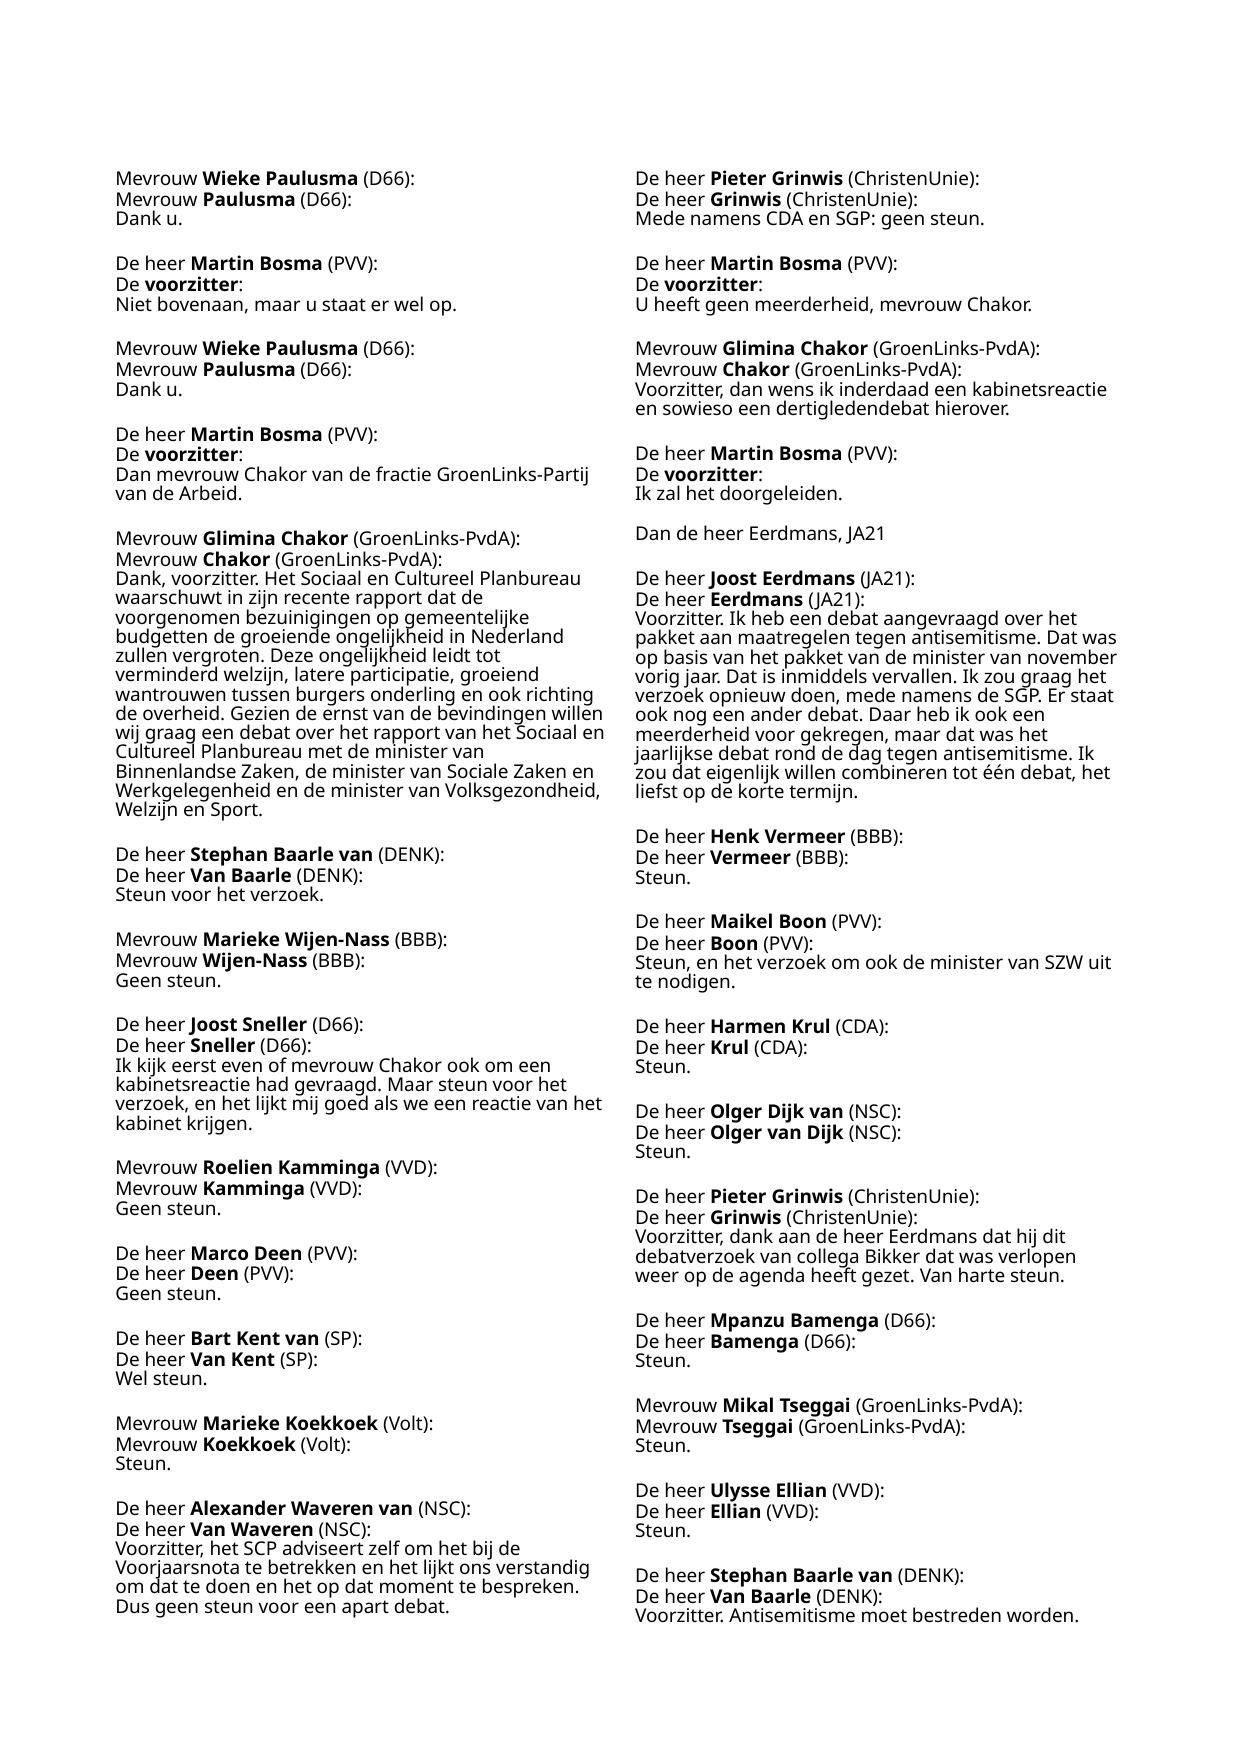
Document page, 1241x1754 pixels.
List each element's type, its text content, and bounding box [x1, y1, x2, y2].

text Dan de heer Eerdmans, JA21 [635, 525, 1125, 544]
text De heer Martin Bosma (PVV): [115, 251, 605, 276]
text De heer Martin Bosma (PVV): [115, 421, 605, 446]
text De voorzitter: [635, 276, 1125, 296]
text De heer Grinwis (ChristenUnie): [635, 1209, 1125, 1228]
text De heer Ellian (VVD): [635, 1503, 1125, 1522]
text De heer Marco Deen (PVV): [115, 1240, 605, 1265]
text De heer Van Baarle (DENK): [115, 867, 605, 886]
text De heer Van Baarle (DENK): [635, 1588, 1125, 1607]
text De heer Krul (CDA): [635, 1039, 1125, 1058]
text Steun. [635, 1437, 1125, 1456]
text Voorzitter. Antisemitisme moet bestreden worden. [635, 1607, 1125, 1627]
text Mevrouw Paulusma (D66): [115, 361, 605, 381]
text De heer Stephan Baarle van (DENK): [635, 1562, 1125, 1588]
text De heer Van Kent (SP): [115, 1351, 605, 1370]
text De voorzitter: [115, 276, 605, 296]
text Mevrouw Koekkoek (Volt): [115, 1436, 605, 1455]
text Mevrouw Tseggai (GroenLinks-PvdA): [635, 1418, 1125, 1437]
text De heer Maikel Boon (PVV): [635, 909, 1125, 934]
text De heer Joost Eerdmans (JA21): [635, 565, 1125, 591]
text De heer Van Waveren (NSC): [115, 1521, 605, 1540]
text Geen steun. [115, 1285, 605, 1304]
text De heer Pieter Grinwis (ChristenUnie): [635, 165, 1125, 191]
text De heer Ulysse Ellian (VVD): [635, 1477, 1125, 1503]
text De heer Grinwis (ChristenUnie): [635, 191, 1125, 210]
text Steun. [635, 1143, 1125, 1162]
text De heer Mpanzu Bamenga (D66): [635, 1307, 1125, 1333]
text Mevrouw Mikal Tseggai (GroenLinks-PvdA): [635, 1392, 1125, 1418]
text Mevrouw Paulusma (D66): [115, 191, 605, 210]
text Mevrouw Wijen-Nass (BBB): [115, 952, 605, 972]
text De heer Bart Kent van (SP): [115, 1325, 605, 1351]
text Niet bovenaan, maar u staat er wel op. [115, 296, 605, 315]
text De heer Olger Dijk van (NSC): [635, 1098, 1125, 1124]
text Voorzitter. Ik heb een debat aangevraagd over het pakket aan maatregelen tegen antisemitisme. Dat was op basis van het pakket van de minister van november vorig jaar. Dat is inmiddels vervallen. Ik zou graag het verzoek opnieuw doen, mede namens de SGP. Er staat ook nog een ander debat. Daar heb ik ook een meerderheid voor gekregen, maar dat was het jaarlijkse debat rond de dag tegen antisemitisme. Ik zou dat eigenlijk willen combineren tot één debat, het liefst op de korte termijn. [635, 610, 1125, 803]
text De heer Alexander Waveren van (NSC): [115, 1495, 605, 1521]
text Steun, en het verzoek om ook de minister van SZW uit te nodigen. [635, 954, 1125, 992]
text Mevrouw Chakor (GroenLinks-PvdA): [115, 551, 605, 570]
text De heer Martin Bosma (PVV): [635, 251, 1125, 276]
text Mevrouw Chakor (GroenLinks-PvdA): [635, 361, 1125, 381]
text Mevrouw Wieke Paulusma (D66): [115, 165, 605, 191]
text Voorzitter, dank aan de heer Eerdmans dat hij dit debatverzoek van collega Bikker dat was verlopen weer op de agenda heeft gezet. Van harte steun. [635, 1228, 1125, 1286]
text Mevrouw Wieke Paulusma (D66): [115, 336, 605, 361]
text Dan mevrouw Chakor van de fractie GroenLinks-Partij van de Arbeid. [115, 466, 605, 504]
text Steun. [635, 1522, 1125, 1541]
text Steun. [635, 1058, 1125, 1077]
text Mevrouw Kamminga (VVD): [115, 1180, 605, 1199]
text Steun. [635, 869, 1125, 888]
text De heer Deen (PVV): [115, 1265, 605, 1285]
text Geen steun. [115, 1199, 605, 1219]
text Mevrouw Glimina Chakor (GroenLinks-PvdA): [635, 336, 1125, 361]
text Dank u. [115, 381, 605, 400]
text De heer Vermeer (BBB): [635, 849, 1125, 869]
text Voorzitter, het SCP adviseert zelf om het bij de Voorjaarsnota te betrekken en het lijkt ons verstandig om dat te doen en het op dat moment te bespreken. Dus geen steun voor een apart debat. [115, 1540, 605, 1617]
text Steun. [115, 1455, 605, 1474]
text Voorzitter, dan wens ik inderdaad een kabinetsreactie en sowieso een dertigledendebat hierover. [635, 381, 1125, 419]
text Mevrouw Marieke Wijen-Nass (BBB): [115, 927, 605, 952]
text De heer Bamenga (D66): [635, 1333, 1125, 1352]
text De voorzitter: [635, 466, 1125, 485]
text Dank, voorzitter. Het Sociaal en Cultureel Planbureau waarschuwt in zijn recente rapport dat de voorgenomen bezuinigingen op gemeentelijke budgetten de groeiende ongelijkheid in Nederland zullen vergroten. Deze ongelijkheid leidt tot verminderd welzijn, latere participatie, groeiend wantrouwen tussen burgers onderling en ook richting de overheid. Gezien de ernst van de bevindingen willen wij graag een debat over het rapport van het Sociaal en Cultureel Planbureau met de minister van Binnenlandse Zaken, de minister van Sociale Zaken en Werkgelegenheid en de minister van Volksgezondheid, Welzijn en Sport. [115, 570, 605, 821]
text Mevrouw Glimina Chakor (GroenLinks-PvdA): [115, 525, 605, 551]
text Mede namens CDA en SGP: geen steun. [635, 210, 1125, 230]
text De heer Martin Bosma (PVV): [635, 440, 1125, 466]
text Geen steun. [115, 972, 605, 991]
text De heer Harmen Krul (CDA): [635, 1013, 1125, 1039]
text De heer Stephan Baarle van (DENK): [115, 841, 605, 867]
text Dank u. [115, 210, 605, 230]
text Steun voor het verzoek. [115, 886, 605, 906]
text Wel steun. [115, 1370, 605, 1389]
text De heer Olger van Dijk (NSC): [635, 1124, 1125, 1143]
text Ik kijk eerst even of mevrouw Chakor ook om een kabinetsreactie had gevraagd. Maar steun voor het verzoek, en het lijkt mij goed als we een reactie van het kabinet krijgen. [115, 1057, 605, 1134]
text U heeft geen meerderheid, mevrouw Chakor. [635, 296, 1125, 315]
text De heer Henk Vermeer (BBB): [635, 824, 1125, 849]
text De heer Boon (PVV): [635, 934, 1125, 954]
text Mevrouw Marieke Koekkoek (Volt): [115, 1410, 605, 1436]
text Steun. [635, 1352, 1125, 1371]
text De heer Eerdmans (JA21): [635, 591, 1125, 610]
text De heer Sneller (D66): [115, 1037, 605, 1057]
text Mevrouw Roelien Kamminga (VVD): [115, 1154, 605, 1180]
text De voorzitter: [115, 446, 605, 466]
text De heer Pieter Grinwis (ChristenUnie): [635, 1183, 1125, 1209]
text Ik zal het doorgeleiden. [635, 485, 1125, 504]
text De heer Joost Sneller (D66): [115, 1012, 605, 1037]
